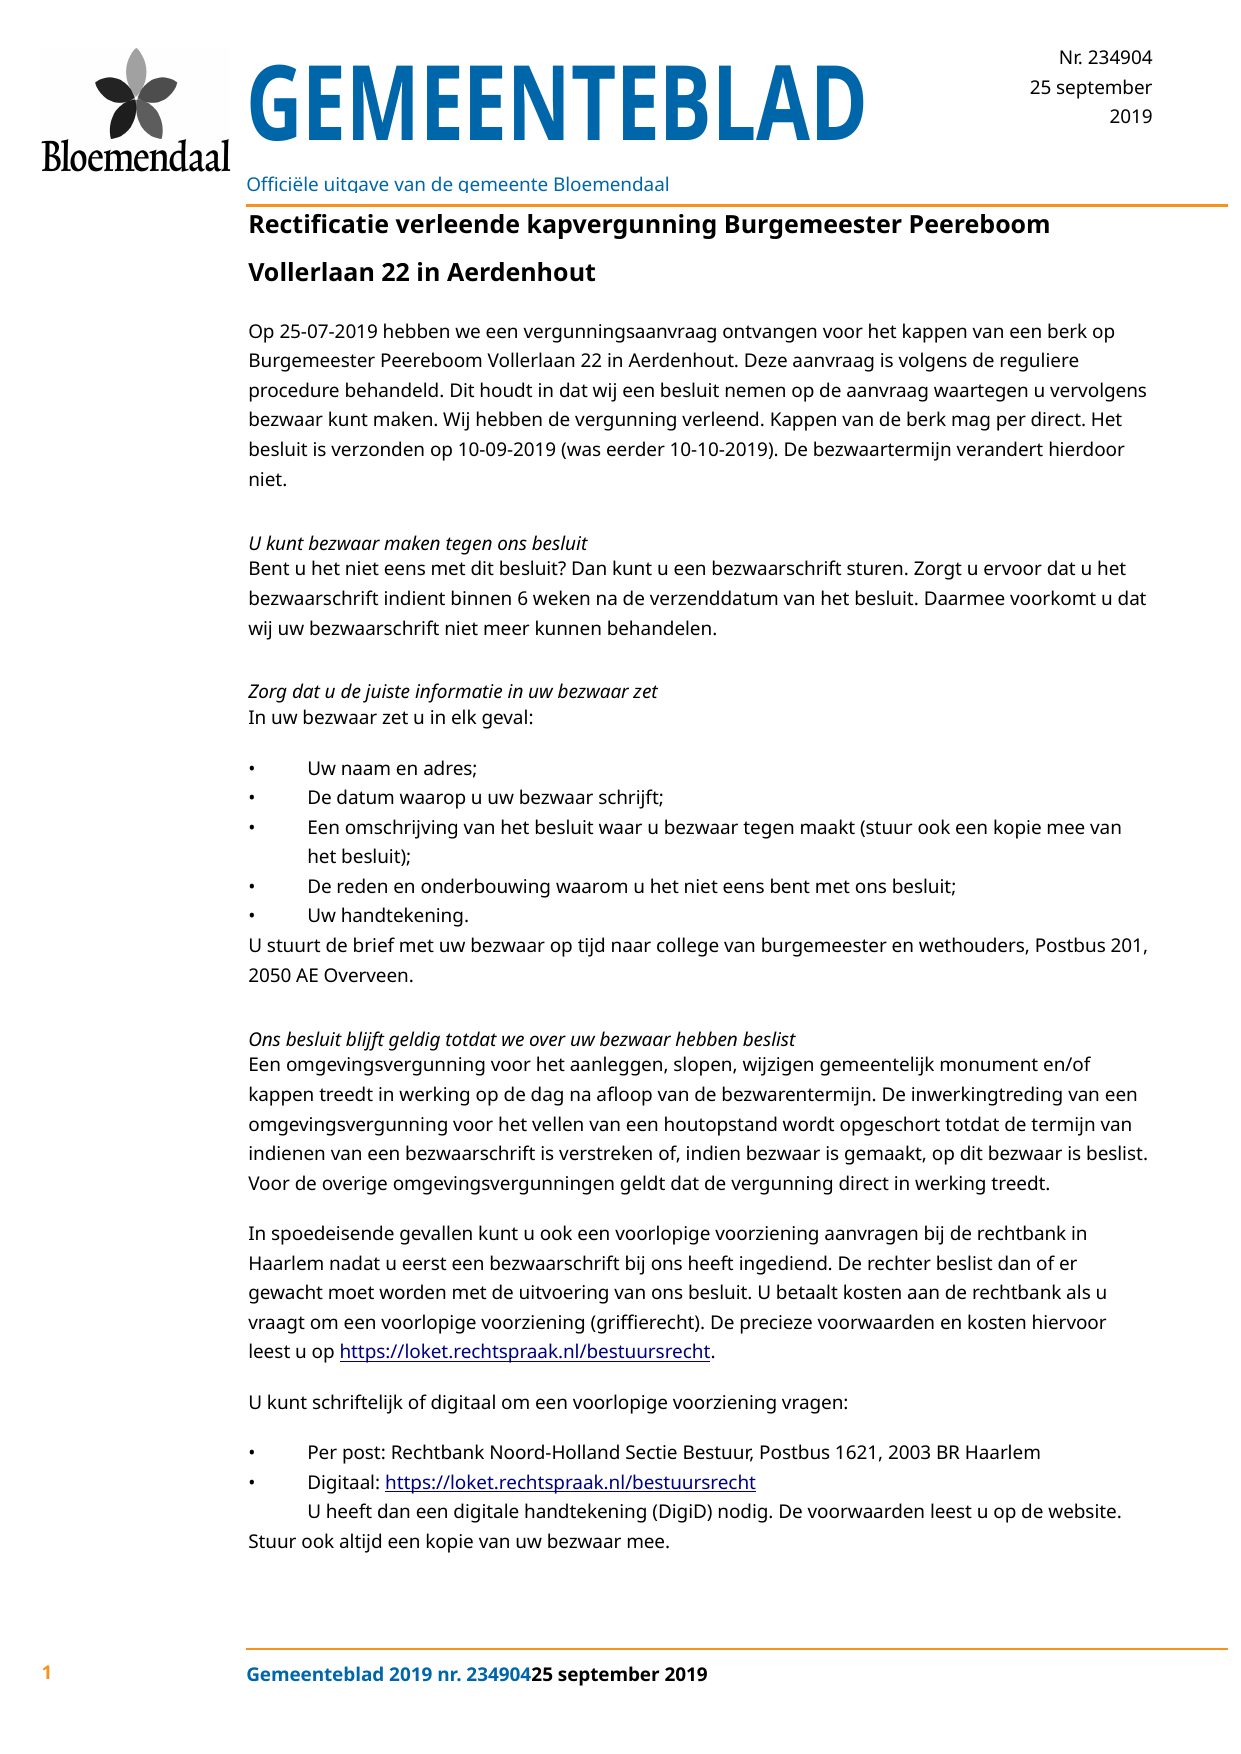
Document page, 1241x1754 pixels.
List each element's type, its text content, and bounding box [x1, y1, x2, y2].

list Een omschrijving van het besluit waar u bezwaar tegen maakt (stuur ook een kopie mee van het besluit); [248, 814, 1152, 869]
list De datum waarop u uw bezwaar schrijft; [248, 784, 1152, 810]
list De reden en onderbouwing waarom u het niet eens bent met ons besluit; [248, 873, 1152, 899]
text In uw bezwaar zet u in elk geval: [248, 704, 1152, 730]
text U kunt bezwaar maken tegen ons besluit [248, 530, 1152, 556]
text Op 25-07-2019 hebben we een vergunningsaanvraag ontvangen voor het kappen van een berk op Burgemeester Peereboom Vollerlaan 22 in Aerdenhout. Deze aanvraag is volgens de reguliere procedure behandeld. Dit houdt in dat wij een besluit nemen op de aanvraag waartegen u vervolgens bezwaar kunt maken. Wij hebben de vergunning verleend. Kappen van de berk mag per direct. Het besluit is verzonden op 10-09-2019 (was eerder 10-10-2019). De bezwaartermijn verandert hierdoor niet. [248, 318, 1152, 492]
list Per post: Rechtbank Noord-Holland Sectie Bestuur, Postbus 1621, 2003 BR Haarlem [248, 1439, 1152, 1465]
list Uw naam en adres; [248, 755, 1152, 781]
text U stuurt de brief met uw bezwaar op tijd naar college van burgemeester en wethouders, Postbus 201, 2050 AE Overveen. [248, 932, 1152, 988]
text Bent u het niet eens met dit besluit? Dan kunt u een bezwaarschrift sturen. Zorgt u ervoor dat u het bezwaarschrift indient binnen 6 weken na de verzenddatum van het besluit. Daarmee voorkomt u dat wij uw bezwaarschrift niet meer kunnen behandelen. [248, 556, 1152, 640]
text In spoedeisende gevallen kunt u ook een voorlopige voorziening aanvragen bij de rechtbank in Haarlem nadat u eerst een bezwaarschrift bij ons heeft ingediend. De rechter beslist dan of er gewacht moet worden met de uitvoering van ons besluit. U betaalt kosten aan de rechtbank als u vraagt om een voorlopige voorziening (griffierecht). De precieze voorwaarden en kosten hiervoor leest u op https://loket.rechtspraak.nl/bestuursrecht. [248, 1220, 1152, 1364]
list Digitaal: https://loket.rechtspraak.nl/bestuursrecht [248, 1469, 1152, 1495]
picture [41, 47, 231, 172]
text U kunt schriftelijk of digitaal om een voorlopige voorziening vragen: [248, 1389, 1152, 1415]
text Een omgevingsvergunning voor het aanleggen, slopen, wijzigen gemeentelijk monument en/of kappen treedt in werking op de dag na afloop van de bezwarentermijn. De inwerkingtreding van een omgevingsvergunning voor het vellen van een houtopstand wordt opgeschort totdat de termijn van indienen van een bezwaarschrift is verstreken of, indien bezwaar is gemaakt, op dit bezwaar is beslist. Voor de overige omgevingsvergunningen geldt dat de vergunning direct in werking treedt. [248, 1052, 1152, 1196]
text Ons besluit blijft geldig totdat we over uw bezwaar hebben beslist [248, 1026, 1152, 1052]
text Rectificatie verleende kapvergunning Burgemeester Peereboom Vollerlaan 22 in Aerdenhout [248, 207, 1152, 288]
text Stuur ook altijd een kopie van uw bezwaar mee. [248, 1528, 1152, 1554]
text Zorg dat u de juiste informatie in uw bezwaar zet [248, 679, 1152, 704]
list U heeft dan een digitale handtekening (DigiD) nodig. De voorwaarden leest u op de website. [248, 1499, 1152, 1524]
list Uw handtekening. [248, 903, 1152, 928]
